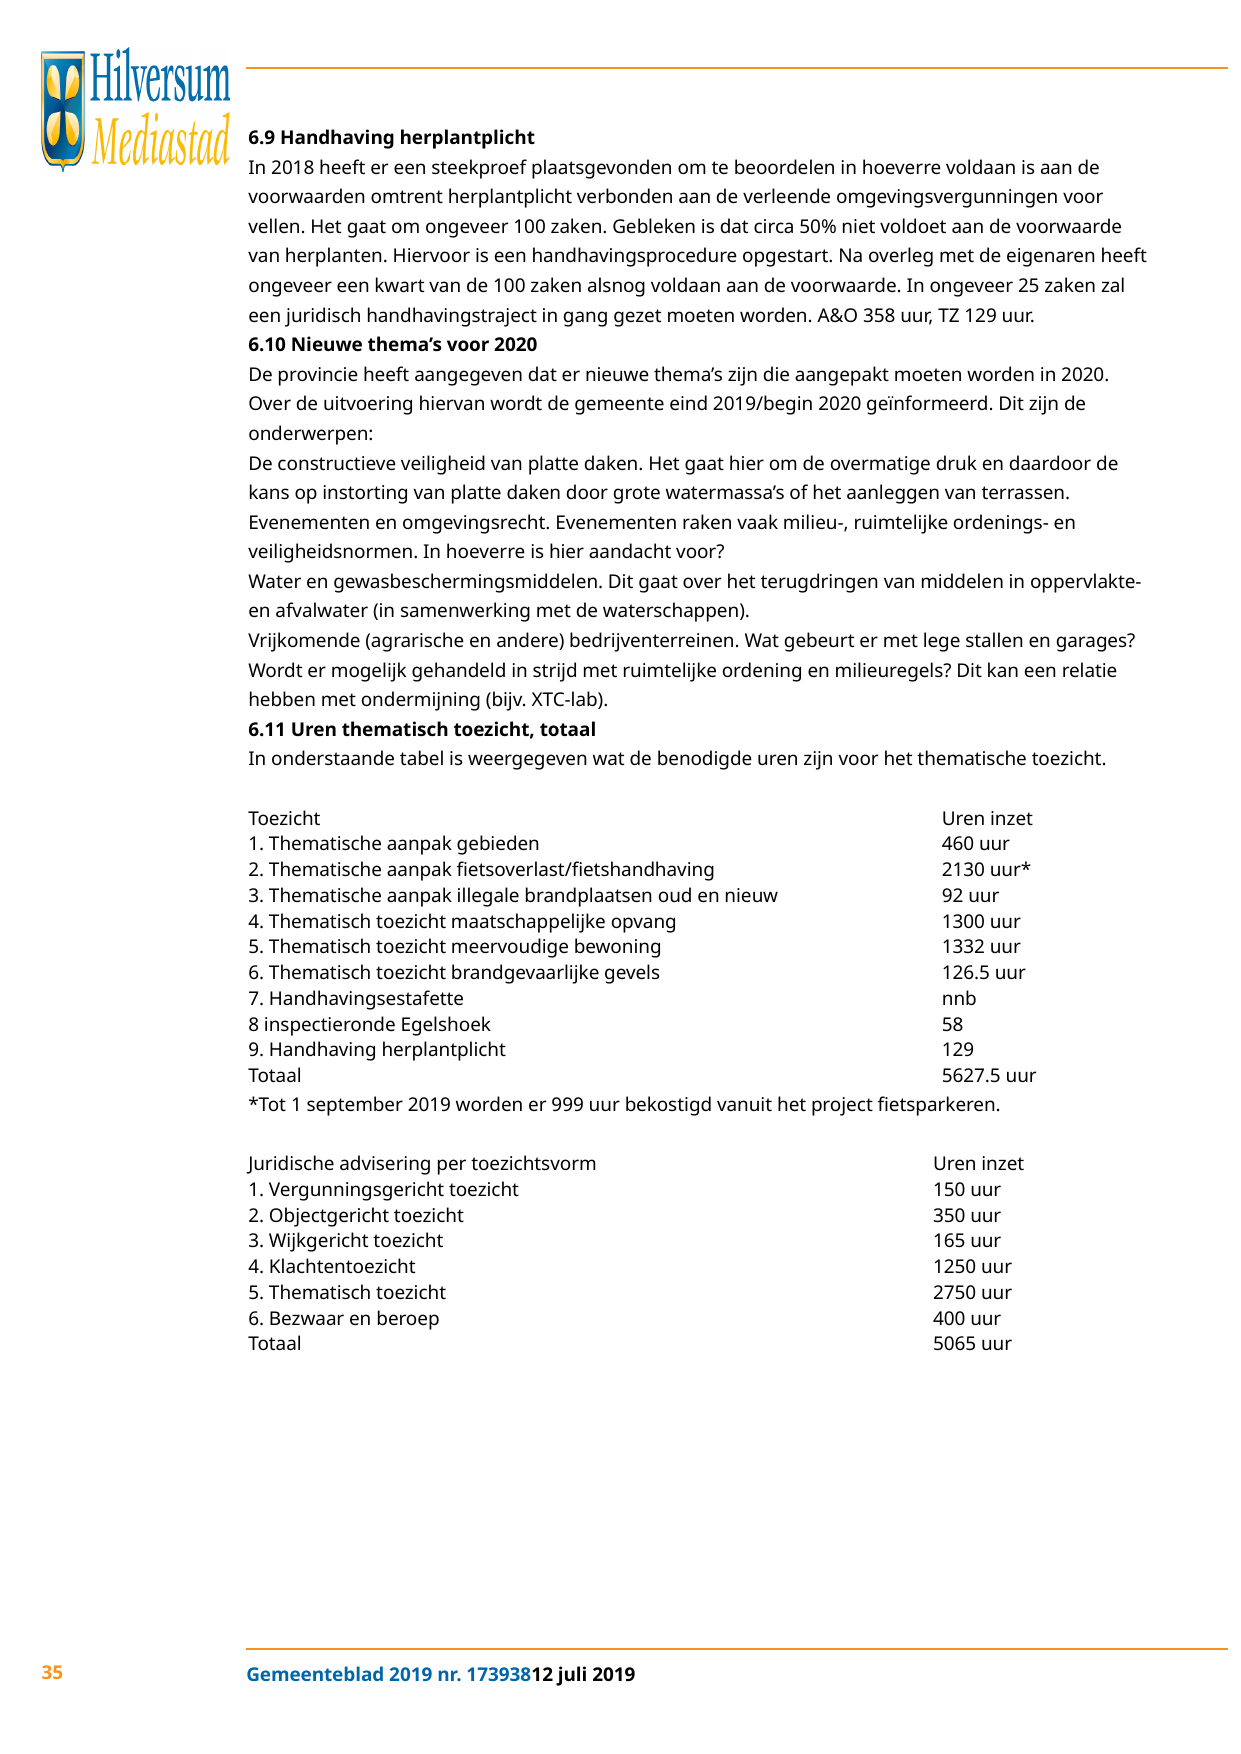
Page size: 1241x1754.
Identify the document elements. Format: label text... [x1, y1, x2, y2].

table_header Toezicht [248, 805, 942, 831]
table_cell 126.5 uur [942, 959, 1152, 985]
table_cell 4. Thematisch toezicht maatschappelijke opvang [248, 908, 942, 933]
picture [41, 47, 231, 172]
table_cell 6. Thematisch toezicht brandgevaarlijke gevels [248, 959, 942, 985]
table_cell 5627.5 uur [942, 1062, 1152, 1088]
table_cell 165 uur [933, 1228, 1152, 1253]
table_cell 1. Thematische aanpak gebieden [248, 831, 942, 856]
table_cell 3. Thematische aanpak illegale brandplaatsen oud en nieuw [248, 882, 942, 908]
table_cell 1. Vergunningsgericht toezicht [248, 1176, 933, 1202]
text De constructieve veiligheid van platte daken. Het gaat hier om de overmatige druk en daardoor de kans op instorting van platte daken door grote watermassa’s of het aanleggen van terrassen. [248, 450, 1152, 505]
table_cell 460 uur [942, 831, 1152, 856]
text Evenementen en omgevingsrecht. Evenementen raken vaak milieu-, ruimtelijke ordenings- en veiligheidsnormen. In hoeverre is hier aandacht voor? [248, 509, 1152, 564]
table_cell 1300 uur [942, 908, 1152, 933]
table_cell 5. Thematisch toezicht meervoudige bewoning [248, 934, 942, 959]
table_cell 2130 uur* [942, 856, 1152, 882]
table_cell 92 uur [942, 882, 1152, 908]
text 6.9 Handhaving herplantplicht [248, 124, 1152, 150]
table_header Juridische advisering per toezichtsvorm [248, 1150, 933, 1176]
table_cell 4. Klachtentoezicht [248, 1253, 933, 1279]
table_cell 3. Wijkgericht toezicht [248, 1228, 933, 1253]
table_cell 6. Bezwaar en beroep [248, 1305, 933, 1331]
table_cell 58 [942, 1011, 1152, 1036]
table_cell 5065 uur [933, 1331, 1152, 1356]
text Water en gewasbeschermingsmiddelen. Dit gaat over het terugdringen van middelen in oppervlakte- en afvalwater (in samenwerking met de waterschappen). [248, 568, 1152, 623]
table_cell 400 uur [933, 1305, 1152, 1331]
table_header Uren inzet [942, 805, 1152, 831]
table_header Uren inzet [933, 1150, 1152, 1176]
table_cell nnb [942, 985, 1152, 1011]
text 6.11 Uren thematisch toezicht, totaal [248, 716, 1152, 742]
table_cell 7. Handhavingsestafette [248, 985, 942, 1011]
table_cell 129 [942, 1036, 1152, 1062]
table_cell 350 uur [933, 1202, 1152, 1228]
table_cell 2750 uur [933, 1279, 1152, 1305]
table_cell 8 inspectieronde Egelshoek [248, 1011, 942, 1036]
table_cell 2. Thematische aanpak fietsoverlast/fietshandhaving [248, 856, 942, 882]
text De provincie heeft aangegeven dat er nieuwe thema’s zijn die aangepakt moeten worden in 2020. Over de uitvoering hiervan wordt de gemeente eind 2019/begin 2020 geïnformeerd. Dit zijn de onderwerpen: [248, 361, 1152, 446]
text *Tot 1 september 2019 worden er 999 uur bekostigd vanuit het project fietsparkeren. [248, 1091, 1152, 1117]
table_cell Totaal [248, 1331, 933, 1356]
text Vrijkomende (agrarische en andere) bedrijventerreinen. Wat gebeurt er met lege stallen en garages? Wordt er mogelijk gehandeld in strijd met ruimtelijke ordening en milieuregels? Dit kan een relatie hebben met ondermijning (bijv. XTC-lab). [248, 627, 1152, 712]
text 6.10 Nieuwe thema’s voor 2020 [248, 331, 1152, 357]
table_cell 1250 uur [933, 1253, 1152, 1279]
table_cell 5. Thematisch toezicht [248, 1279, 933, 1305]
text In onderstaande tabel is weergegeven wat de benodigde uren zijn voor het thematische toezicht. [248, 746, 1152, 771]
table_cell 1332 uur [942, 934, 1152, 959]
text In 2018 heeft er een steekproef plaatsgevonden om te beoordelen in hoeverre voldaan is aan de voorwaarden omtrent herplantplicht verbonden aan de verleende omgevingsvergunningen voor vellen. Het gaat om ongeveer 100 zaken. Gebleken is dat circa 50% niet voldoet aan de voorwaarde van herplanten. Hiervoor is een handhavingsprocedure opgestart. Na overleg met de eigenaren heeft ongeveer een kwart van de 100 zaken alsnog voldaan aan de voorwaarde. In ongeveer 25 zaken zal een juridisch handhavingstraject in gang gezet moeten worden. A&O 358 uur, TZ 129 uur. [248, 154, 1152, 328]
table_cell Totaal [248, 1062, 942, 1088]
table_cell 150 uur [933, 1176, 1152, 1202]
table_cell 9. Handhaving herplantplicht [248, 1036, 942, 1062]
table_cell 2. Objectgericht toezicht [248, 1202, 933, 1228]
